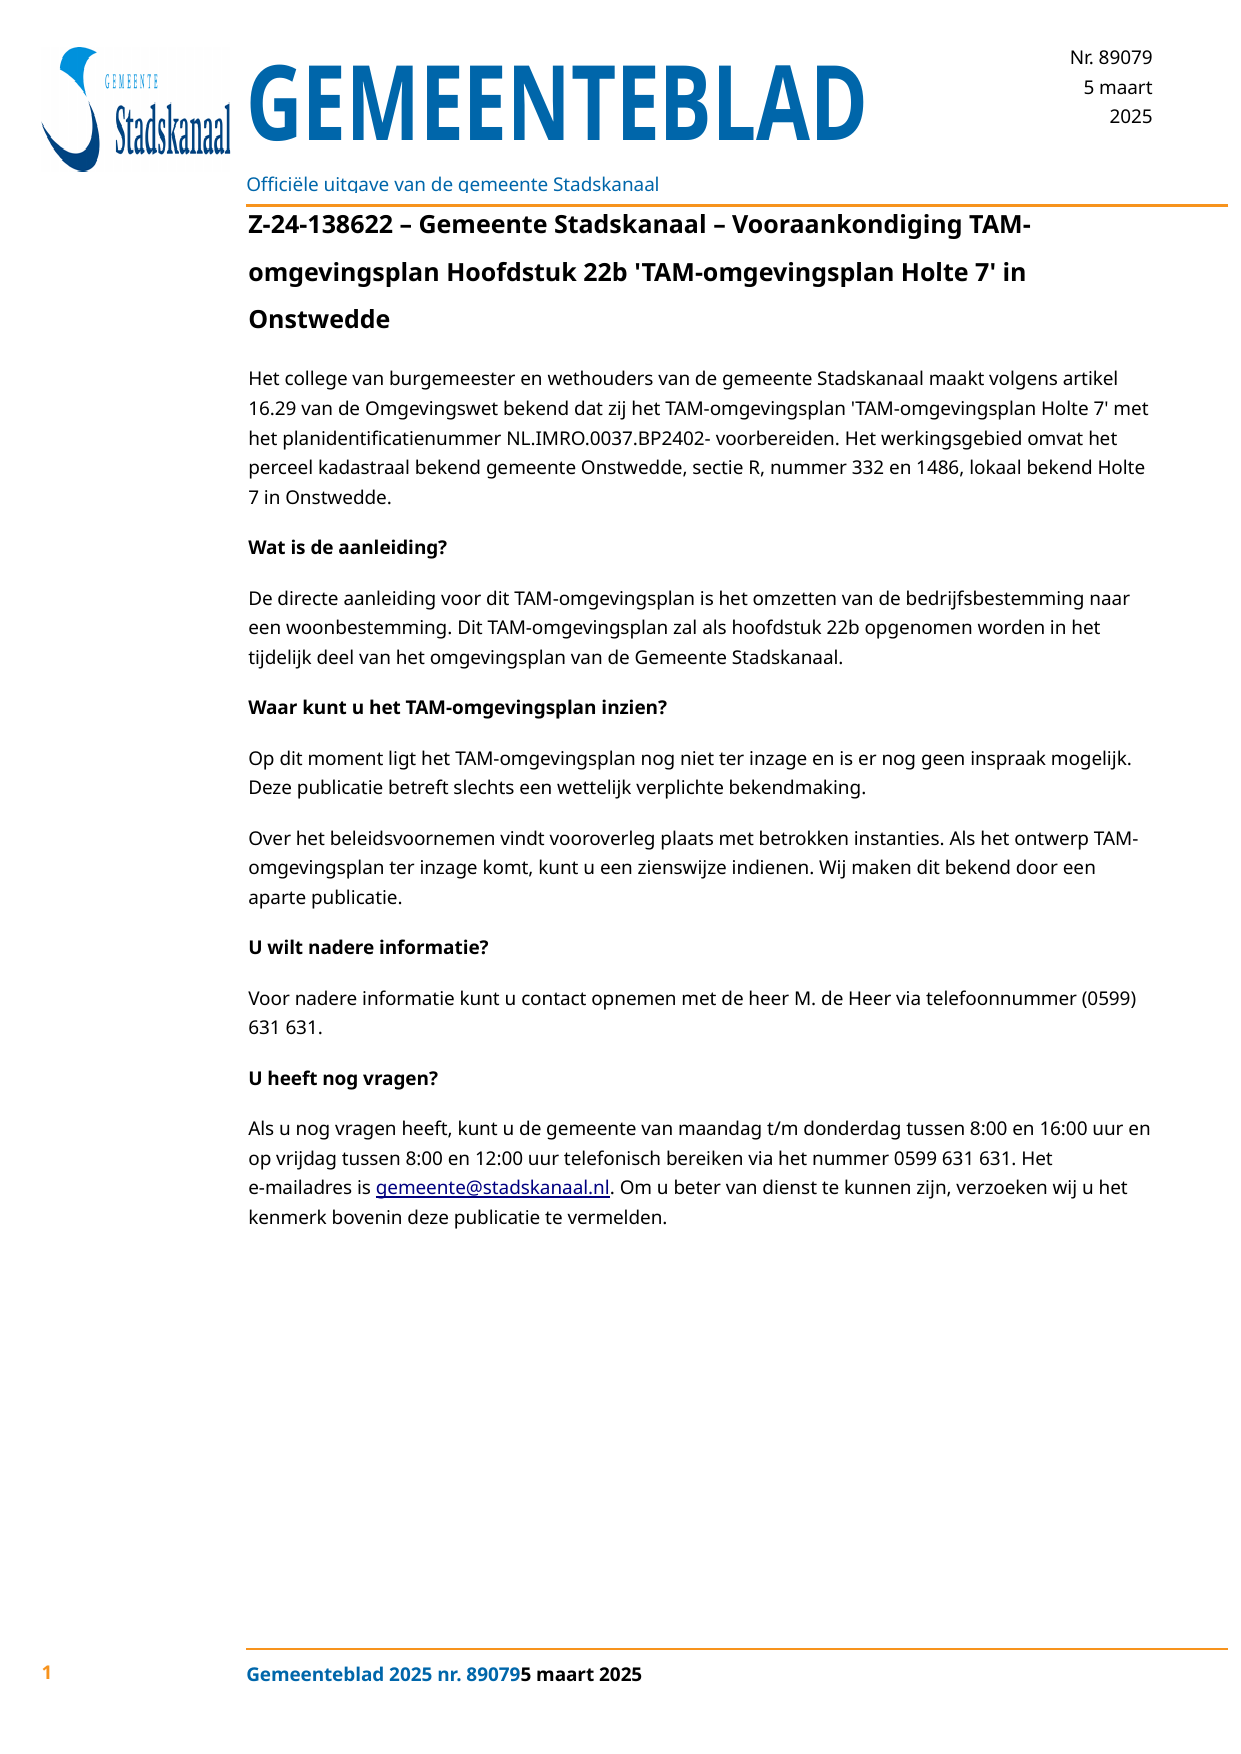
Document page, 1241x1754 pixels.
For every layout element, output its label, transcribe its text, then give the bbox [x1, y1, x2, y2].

text U wilt nadere informatie? [248, 934, 1152, 960]
picture [41, 47, 231, 172]
text Op dit moment ligt het TAM-omgevingsplan nog niet ter inzage en is er nog geen inspraak mogelijk. Deze publicatie betreft slechts een wettelijk verplichte bekendmaking. [248, 745, 1152, 800]
text Wat is de aanleiding? [248, 534, 1152, 560]
text De directe aanleiding voor dit TAM-omgevingsplan is het omzetten van de bedrijfsbestemming naar een woonbestemming. Dit TAM-omgevingsplan zal als hoofdstuk 22b opgenomen worden in het tijdelijk deel van het omgevingsplan van de Gemeente Stadskanaal. [248, 585, 1152, 669]
text Waar kunt u het TAM-omgevingsplan inzien? [248, 694, 1152, 720]
text Het college van burgemeester en wethouders van de gemeente Stadskanaal maakt volgens artikel 16.29 van de Omgevingswet bekend dat zij het TAM-omgevingsplan 'TAM-omgevingsplan Holte 7' met het planidentificatienummer NL.IMRO.0037.BP2402- voorbereiden. Het werkingsgebied omvat het perceel kadastraal bekend gemeente Onstwedde, sectie R, nummer 332 en 1486, lokaal bekend Holte 7 in Onstwedde. [248, 366, 1152, 509]
text Over het beleidsvoornemen vindt vooroverleg plaats met betrokken instanties. Als het ontwerp TAM-omgevingsplan ter inzage komt, kunt u een zienswijze indienen. Wij maken dit bekend door een aparte publicatie. [248, 825, 1152, 909]
text Voor nadere informatie kunt u contact opnemen met de heer M. de Heer via telefoonnummer (0599) 631 631. [248, 985, 1152, 1040]
text Als u nog vragen heeft, kunt u de gemeente van maandag t/m donderdag tussen 8:00 en 16:00 uur en op vrijdag tussen 8:00 en 12:00 uur telefonisch bereiken via het nummer 0599 631 631. Het e‑mailadres is gemeente@stadskanaal.nl. Om u beter van dienst te kunnen zijn, verzoeken wij u het kenmerk bovenin deze publicatie te vermelden. [248, 1115, 1152, 1229]
text U heeft nog vragen? [248, 1065, 1152, 1090]
text Z-24-138622 – Gemeente Stadskanaal – Vooraankondiging TAM-omgevingsplan Hoofdstuk 22b 'TAM-omgevingsplan Holte 7' in Onstwedde [248, 207, 1152, 336]
